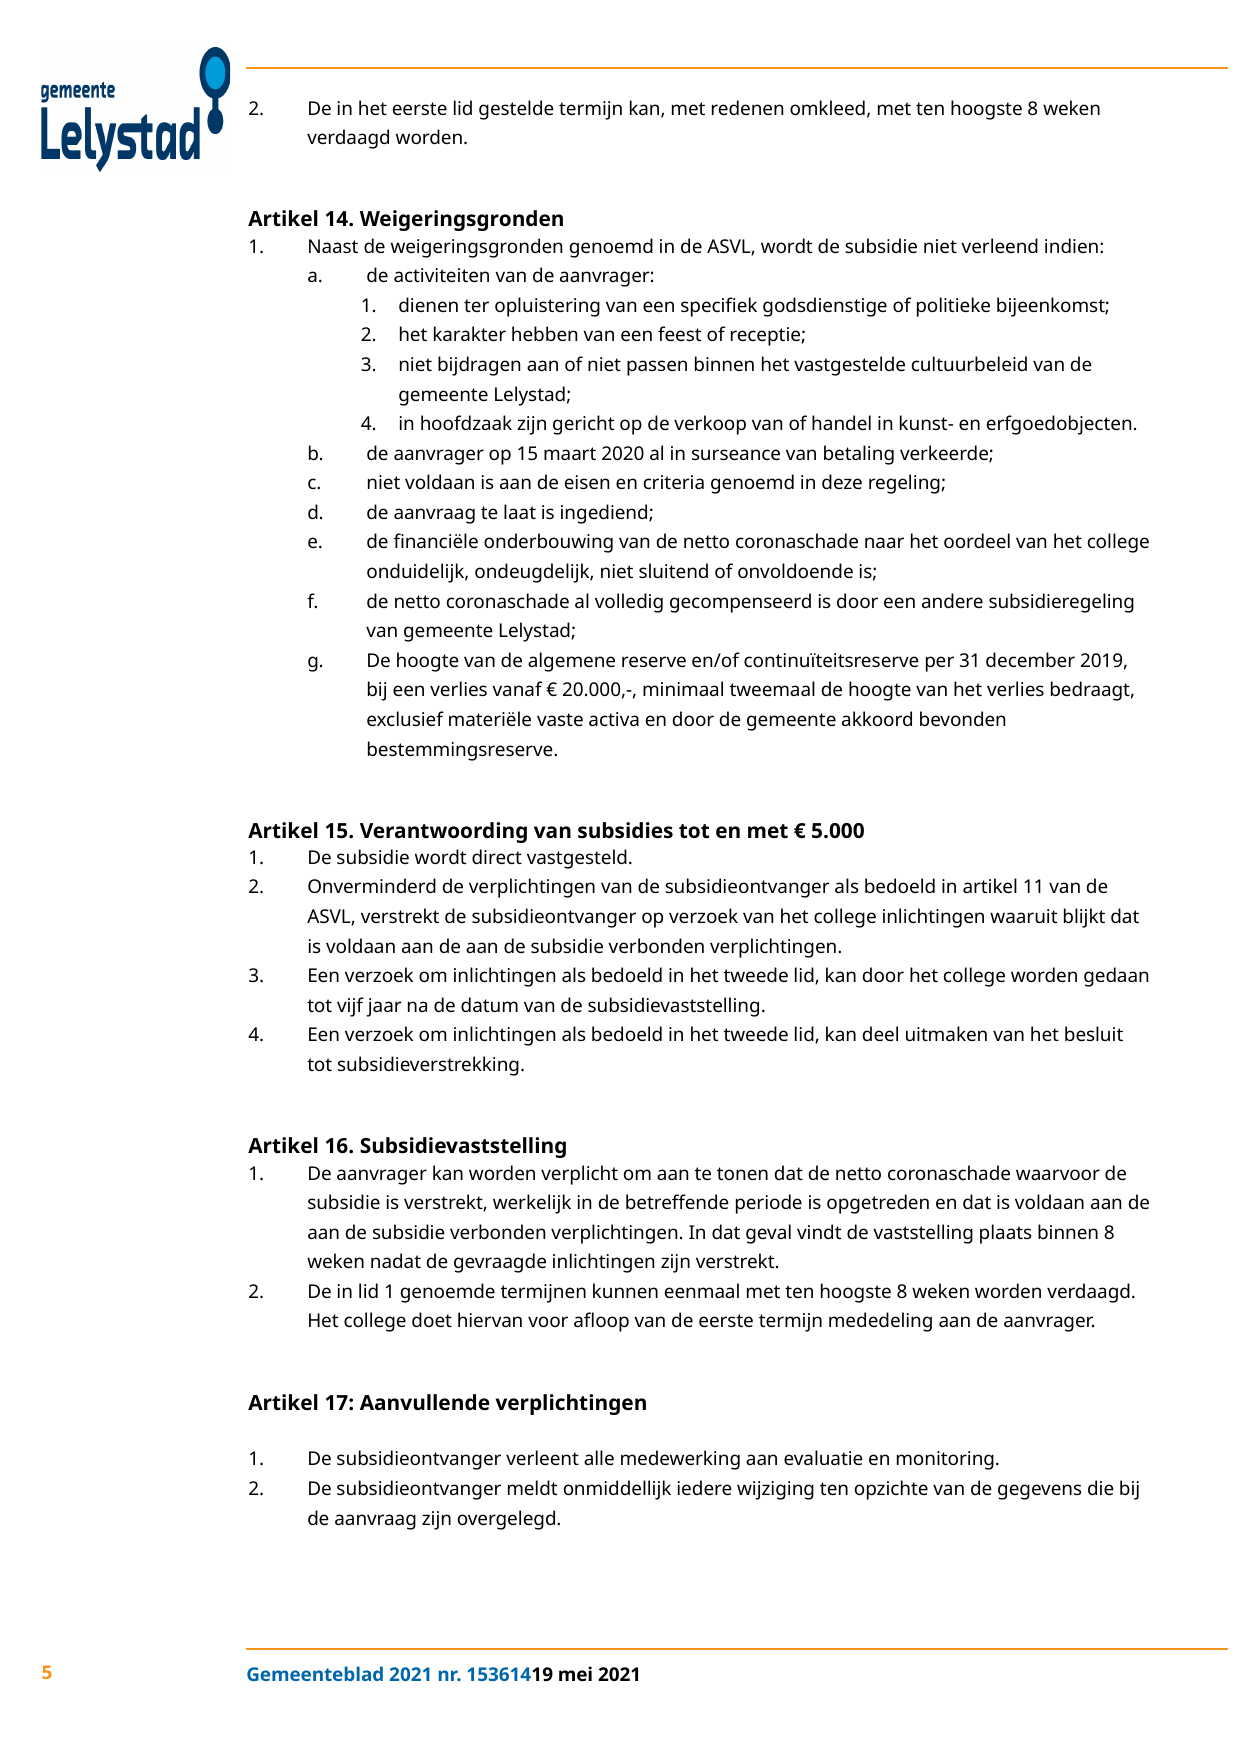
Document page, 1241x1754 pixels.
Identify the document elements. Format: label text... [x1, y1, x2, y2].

text Artikel 15. Verantwoording van subsidies tot en met € 5.000 [248, 816, 1152, 844]
list De subsidieontvanger meldt onmiddellijk iedere wijziging ten opzichte van de gegevens die bij de aanvraag zijn overgelegd. [248, 1475, 1152, 1531]
list De subsidieontvanger verleent alle medewerking aan evaluatie en monitoring. [248, 1446, 1152, 1471]
list De subsidie wordt direct vastgesteld. [248, 844, 1152, 870]
list dienen ter opluistering van een specifiek godsdienstige of politieke bijeenkomst; [361, 292, 1152, 318]
list niet voldaan is aan de eisen en criteria genoemd in deze regeling; [307, 469, 1152, 495]
list de aanvraag te laat is ingediend; [307, 499, 1152, 525]
list het karakter hebben van een feest of receptie; [361, 322, 1152, 347]
list De hoogte van de algemene reserve en/of continuïteitsreserve per 31 december 2019, bij een verlies vanaf € 20.000,-, minimaal tweemaal de hoogte van het verlies bedraagt, exclusief materiële vaste activa en door de gemeente akkoord bevonden bestemmingsreserve. [307, 647, 1152, 761]
list Naast de weigeringsgronden genoemd in de ASVL, wordt de subsidie niet verleend indien: [248, 233, 1152, 258]
text Artikel 14. Weigeringsgronden [248, 204, 1152, 233]
list Een verzoek om inlichtingen als bedoeld in het tweede lid, kan deel uitmaken van het besluit tot subsidieverstrekking. [248, 1022, 1152, 1077]
picture [41, 47, 231, 172]
list De aanvrager kan worden verplicht om aan te tonen dat de netto coronaschade waarvoor de subsidie is verstrekt, werkelijk in de betreffende periode is opgetreden en dat is voldaan aan de aan de subsidie verbonden verplichtingen. In dat geval vindt de vaststelling plaats binnen 8 weken nadat de gevraagde inlichtingen zijn verstrekt. [248, 1160, 1152, 1274]
text Artikel 16. Subsidievaststelling [248, 1131, 1152, 1160]
list de activiteiten van de aanvrager: [307, 262, 1152, 288]
list Een verzoek om inlichtingen als bedoeld in het tweede lid, kan door het college worden gedaan tot vijf jaar na de datum van de subsidievaststelling. [248, 962, 1152, 1018]
list De in lid 1 genoemde termijnen kunnen eenmaal met ten hoogste 8 weken worden verdaagd. Het college doet hiervan voor afloop van de eerste termijn mededeling aan de aanvrager. [248, 1278, 1152, 1333]
list niet bijdragen aan of niet passen binnen het vastgestelde cultuurbeleid van de gemeente Lelystad; [361, 351, 1152, 406]
list de aanvrager op 15 maart 2020 al in surseance van betaling verkeerde; [307, 440, 1152, 466]
list in hoofdzaak zijn gericht op de verkoop van of handel in kunst- en erfgoedobjecten. [361, 410, 1152, 436]
text Artikel 17: Aanvullende verplichtingen [248, 1388, 1152, 1416]
list de netto coronaschade al volledig gecompenseerd is door een andere subsidieregeling van gemeente Lelystad; [307, 588, 1152, 643]
list De in het eerste lid gestelde termijn kan, met redenen omkleed, met ten hoogste 8 weken verdaagd worden. [248, 95, 1152, 150]
list Onverminderd de verplichtingen van de subsidieontvanger als bedoeld in artikel 11 van de ASVL, verstrekt de subsidieontvanger op verzoek van het college inlichtingen waaruit blijkt dat is voldaan aan de aan de subsidie verbonden verplichtingen. [248, 874, 1152, 959]
list de financiële onderbouwing van de netto coronaschade naar het oordeel van het college onduidelijk, ondeugdelijk, niet sluitend of onvoldoende is; [307, 529, 1152, 584]
